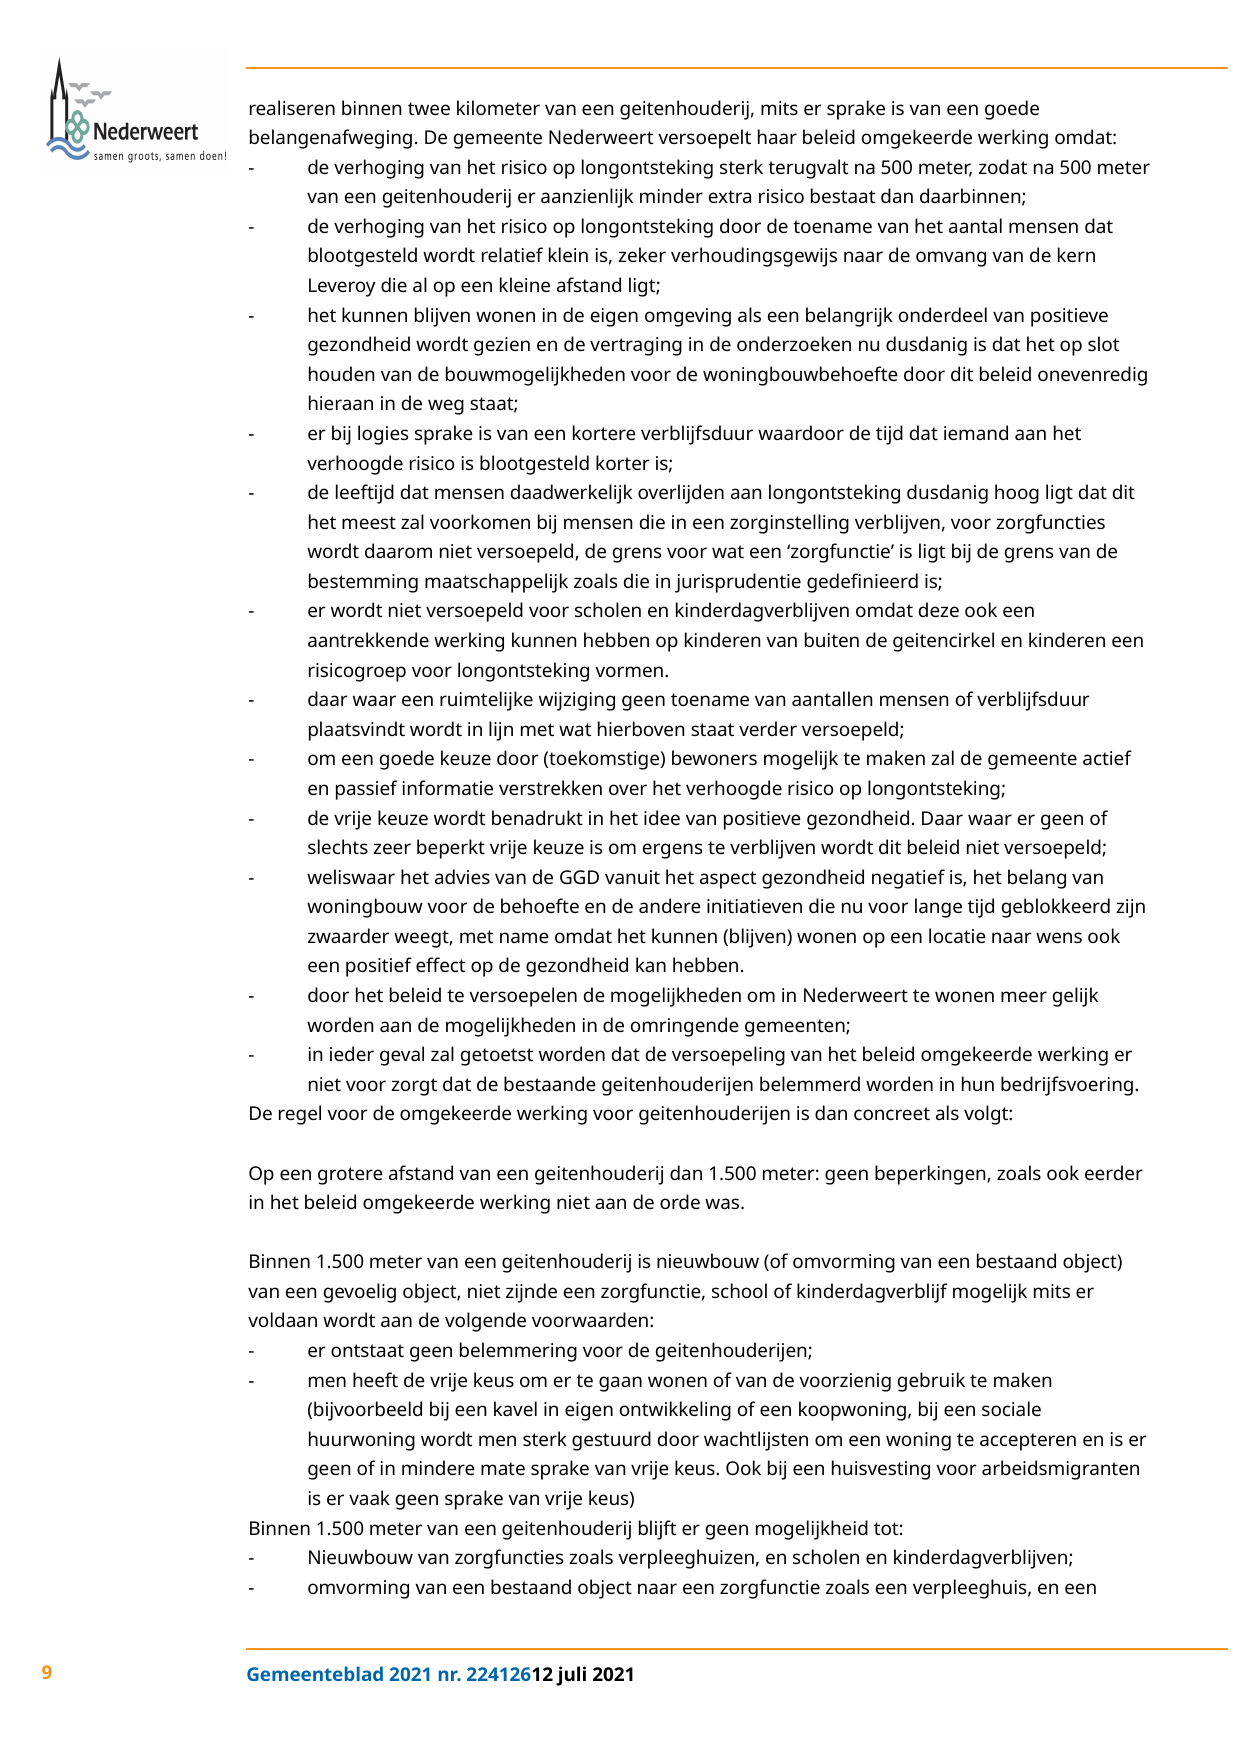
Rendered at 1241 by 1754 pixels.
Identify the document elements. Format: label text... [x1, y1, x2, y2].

list er wordt niet versoepeld voor scholen en kinderdagverblijven omdat deze ook een aantrekkende werking kunnen hebben op kinderen van buiten de geitencirkel en kinderen een risicogroep voor longontsteking vormen. [248, 598, 1152, 683]
text De regel voor de omgekeerde werking voor geitenhouderijen is dan concreet als volgt: [248, 1101, 1152, 1126]
text Binnen 1.500 meter van een geitenhouderij blijft er geen mogelijkheid tot: [248, 1515, 1152, 1541]
list er ontstaat geen belemmering voor de geitenhouderijen; [248, 1337, 1152, 1363]
list men heeft de vrije keus om er te gaan wonen of van de voorzienig gebruik te maken (bijvoorbeeld bij een kavel in eigen ontwikkeling of een koopwoning, bij een sociale huurwoning wordt men sterk gestuurd door wachtlijsten om een woning te accepteren en is er geen of in mindere mate sprake van vrije keus. Ook bij een huisvesting voor arbeidsmigranten is er vaak geen sprake van vrije keus) [248, 1367, 1152, 1511]
list daar waar een ruimtelijke wijziging geen toename van aantallen mensen of verblijfsduur plaatsvindt wordt in lijn met wat hierboven staat verder versoepeld; [248, 686, 1152, 742]
list de leeftijd dat mensen daadwerkelijk overlijden aan longontsteking dusdanig hoog ligt dat dit het meest zal voorkomen bij mensen die in een zorginstelling verblijven, voor zorgfuncties wordt daarom niet versoepeld, de grens voor wat een ‘zorgfunctie’ is ligt bij de grens van de bestemming maatschappelijk zoals die in jurisprudentie gedefinieerd is; [248, 479, 1152, 594]
list Nieuwbouw van zorgfuncties zoals verpleeghuizen, en scholen en kinderdagverblijven; [248, 1544, 1152, 1570]
list door het beleid te versoepelen de mogelijkheden om in Nederweert te wonen meer gelijk worden aan de mogelijkheden in de omringende gemeenten; [248, 982, 1152, 1038]
list de verhoging van het risico op longontsteking door de toename van het aantal mensen dat blootgesteld wordt relatief klein is, zeker verhoudingsgewijs naar de omvang van de kern Leveroy die al op een kleine afstand ligt; [248, 213, 1152, 298]
text realiseren binnen twee kilometer van een geitenhouderij, mits er sprake is van een goede belangenafweging. De gemeente Nederweert versoepelt haar beleid omgekeerde werking omdat: [248, 95, 1152, 150]
list weliswaar het advies van de GGD vanuit het aspect gezondheid negatief is, het belang van woningbouw voor de behoefte en de andere initiatieven die nu voor lange tijd geblokkeerd zijn zwaarder weegt, met name omdat het kunnen (blijven) wonen op een locatie naar wens ook een positief effect op de gezondheid kan hebben. [248, 864, 1152, 978]
list omvorming van een bestaand object naar een zorgfunctie zoals een verpleeghuis, en een [248, 1574, 1152, 1600]
text Binnen 1.500 meter van een geitenhouderij is nieuwbouw (of omvorming van een bestaand object) van een gevoelig object, niet zijnde een zorgfunctie, school of kinderdagverblijf mogelijk mits er voldaan wordt aan de volgende voorwaarden: [248, 1248, 1152, 1333]
list de verhoging van het risico op longontsteking sterk terugvalt na 500 meter, zodat na 500 meter van een geitenhouderij er aanzienlijk minder extra risico bestaat dan daarbinnen; [248, 154, 1152, 209]
list om een goede keuze door (toekomstige) bewoners mogelijk te maken zal de gemeente actief en passief informatie verstrekken over het verhoogde risico op longontsteking; [248, 746, 1152, 801]
list het kunnen blijven wonen in de eigen omgeving als een belangrijk onderdeel van positieve gezondheid wordt gezien en de vertraging in de onderzoeken nu dusdanig is dat het op slot houden van de bouwmogelijkheden voor de woningbouwbehoefte door dit beleid onevenredig hieraan in de weg staat; [248, 302, 1152, 416]
list in ieder geval zal getoetst worden dat de versoepeling van het beleid omgekeerde werking er niet voor zorgt dat de bestaande geitenhouderijen belemmerd worden in hun bedrijfsvoering. [248, 1041, 1152, 1097]
list er bij logies sprake is van een kortere verblijfsduur waardoor de tijd dat iemand aan het verhoogde risico is blootgesteld korter is; [248, 420, 1152, 476]
picture [41, 47, 231, 172]
list de vrije keuze wordt benadrukt in het idee van positieve gezondheid. Daar waar er geen of slechts zeer beperkt vrije keuze is om ergens te verblijven wordt dit beleid niet versoepeld; [248, 805, 1152, 860]
text Op een grotere afstand van een geitenhouderij dan 1.500 meter: geen beperkingen, zoals ook eerder in het beleid omgekeerde werking niet aan de orde was. [248, 1160, 1152, 1215]
